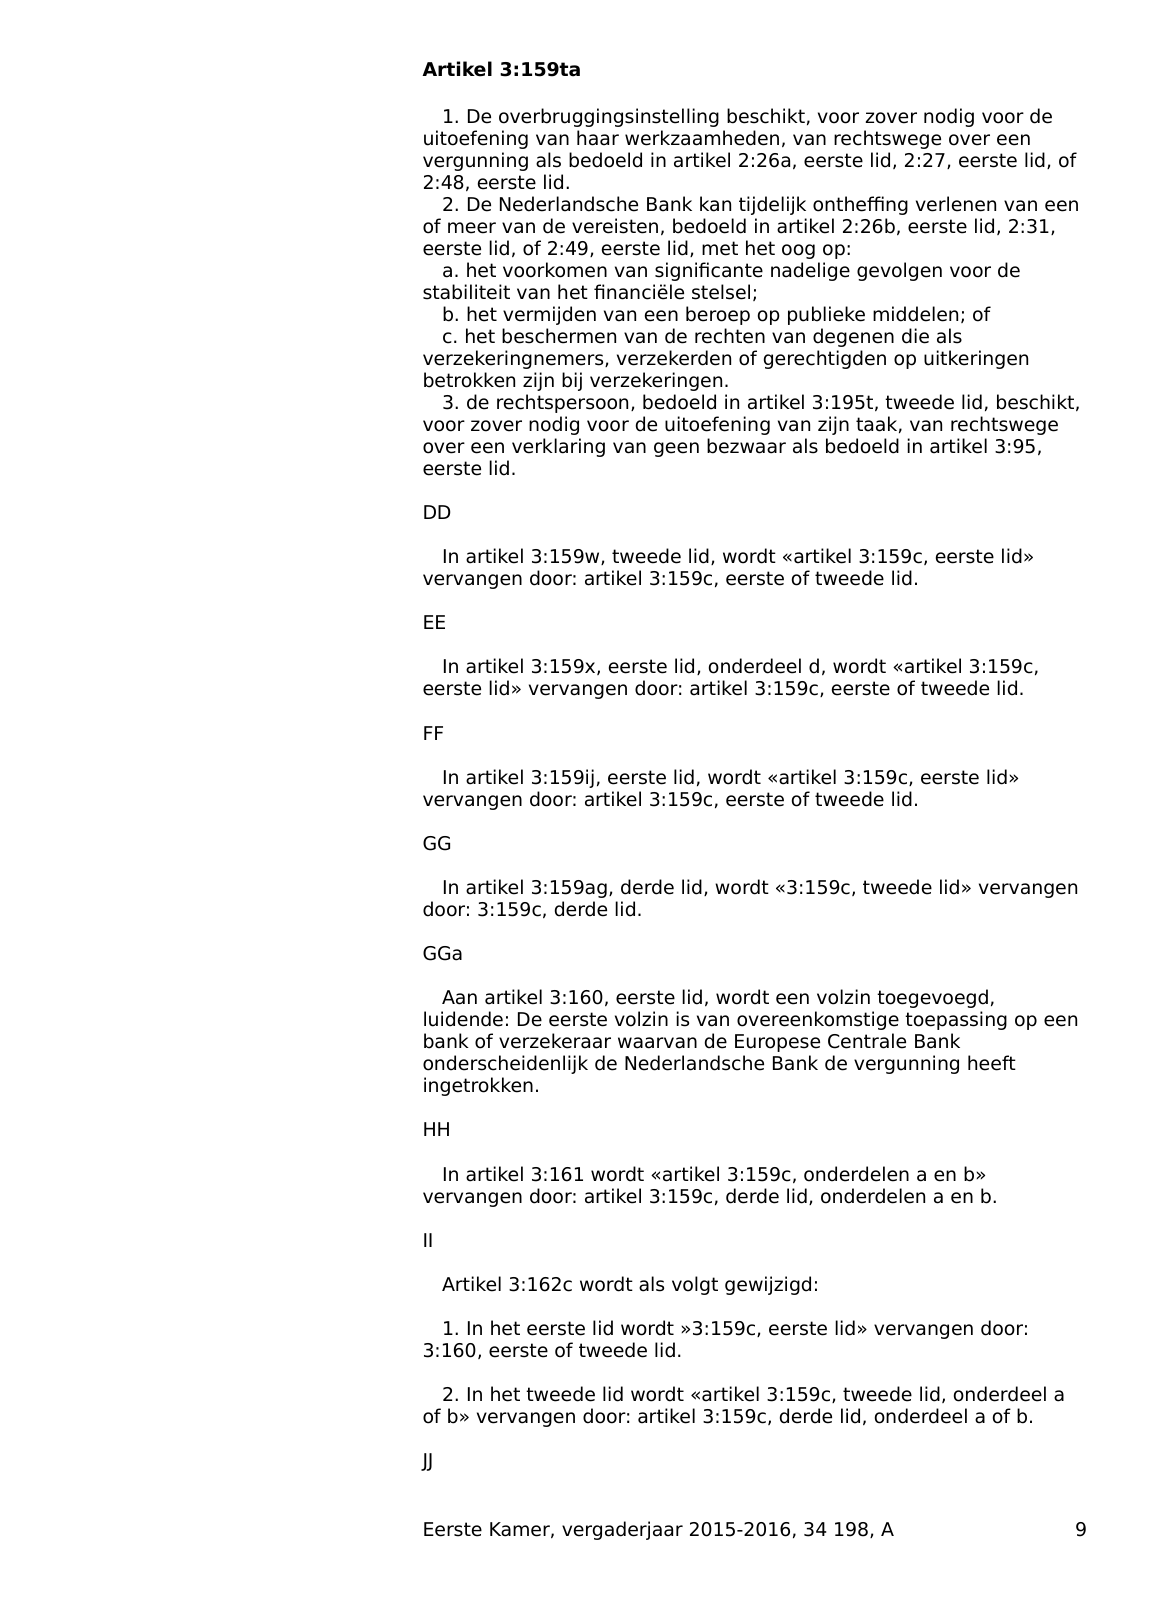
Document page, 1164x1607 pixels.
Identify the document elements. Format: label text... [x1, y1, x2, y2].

text GG [422, 833, 1087, 855]
text GGa [422, 943, 1087, 965]
text EE [422, 612, 1087, 634]
text Artikel 3:162c wordt als volgt gewijzigd: [422, 1274, 1087, 1296]
text Aan artikel 3:160, eerste lid, wordt een volzin toegevoegd, luidende: De eerste volzin is van overeenkomstige toepassing op een bank of verzekeraar waarvan de Europese Centrale Bank onderscheidenlijk de Nederlandsche Bank de vergunning heeft ingetrokken. [422, 987, 1087, 1097]
text II [422, 1230, 1087, 1252]
text 1. In het eerste lid wordt »3:159c, eerste lid» vervangen door: 3:160, eerste of tweede lid. [422, 1318, 1087, 1362]
text FF [422, 722, 1087, 744]
text 2. De Nederlandsche Bank kan tijdelijk ontheffing verlenen van een of meer van de vereisten, bedoeld in artikel 2:26b, eerste lid, 2:31, eerste lid, of 2:49, eerste lid, met het oog op: [422, 194, 1087, 260]
text JJ [422, 1450, 1087, 1472]
text In artikel 3:159w, tweede lid, wordt «artikel 3:159c, eerste lid» vervangen door: artikel 3:159c, eerste of tweede lid. [422, 546, 1087, 590]
text 2. In het tweede lid wordt «artikel 3:159c, tweede lid, onderdeel a of b» vervangen door: artikel 3:159c, derde lid, onderdeel a of b. [422, 1384, 1087, 1428]
text c. het beschermen van de rechten van degenen die als verzekeringnemers, verzekerden of gerechtigden op uitkeringen betrokken zijn bij verzekeringen. [422, 326, 1087, 392]
text HH [422, 1119, 1087, 1141]
text In artikel 3:159x, eerste lid, onderdeel d, wordt «artikel 3:159c, eerste lid» vervangen door: artikel 3:159c, eerste of tweede lid. [422, 656, 1087, 700]
text DD [422, 502, 1087, 524]
text 3. de rechtspersoon, bedoeld in artikel 3:195t, tweede lid, beschikt, voor zover nodig voor de uitoefening van zijn taak, van rechtswege over een verklaring van geen bezwaar als bedoeld in artikel 3:95, eerste lid. [422, 392, 1087, 480]
subtitle Artikel 3:159ta [422, 59, 1087, 81]
text In artikel 3:161 wordt «artikel 3:159c, onderdelen a en b» vervangen door: artikel 3:159c, derde lid, onderdelen a en b. [422, 1163, 1087, 1207]
text a. het voorkomen van significante nadelige gevolgen voor de stabiliteit van het financiële stelsel; [422, 260, 1087, 304]
text b. het vermijden van een beroep op publieke middelen; of [422, 304, 1087, 326]
text In artikel 3:159ag, derde lid, wordt «3:159c, tweede lid» vervangen door: 3:159c, derde lid. [422, 877, 1087, 921]
text 1. De overbruggingsinstelling beschikt, voor zover nodig voor de uitoefening van haar werkzaamheden, van rechtswege over een vergunning als bedoeld in artikel 2:26a, eerste lid, 2:27, eerste lid, of 2:48, eerste lid. [422, 106, 1087, 194]
text In artikel 3:159ij, eerste lid, wordt «artikel 3:159c, eerste lid» vervangen door: artikel 3:159c, eerste of tweede lid. [422, 767, 1087, 811]
